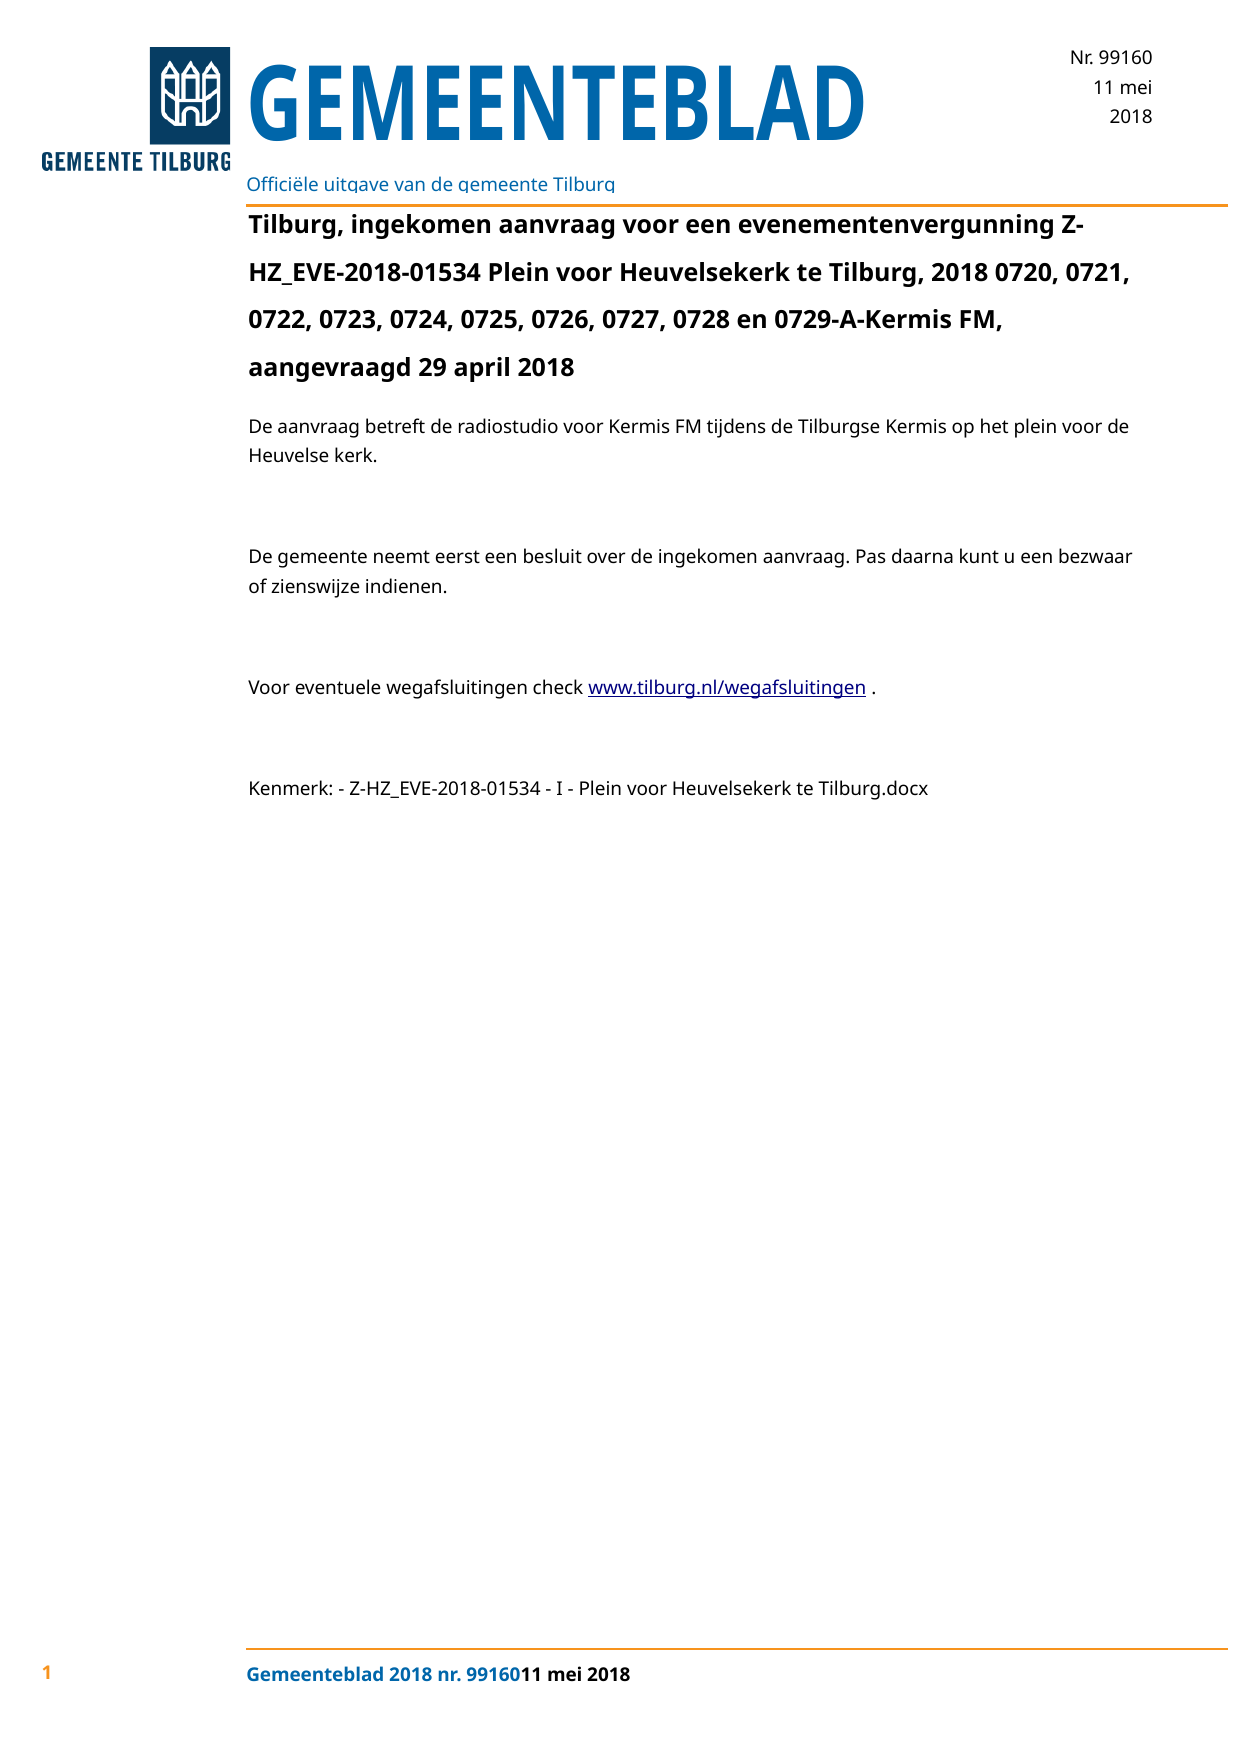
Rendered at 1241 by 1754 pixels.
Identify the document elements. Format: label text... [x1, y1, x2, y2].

text Voor eventuele wegafsluitingen check www.tilburg.nl/wegafsluitingen . [248, 674, 1152, 700]
text Tilburg, ingekomen aanvraag voor een evenementenvergunning Z-HZ_EVE-2018-01534 Plein voor Heuvelsekerk te Tilburg, 2018 0720, 0721, 0722, 0723, 0724, 0725, 0726, 0727, 0728 en 0729-A-Kermis FM, aangevraagd 29 april 2018 [248, 207, 1152, 384]
text Kenmerk: - Z-HZ_EVE-2018-01534 - I - Plein voor Heuvelsekerk te Tilburg.docx [248, 775, 1152, 801]
text De gemeente neemt eerst een besluit over de ingekomen aanvraag. Pas daarna kunt u een bezwaar of zienswijze indienen. [248, 543, 1152, 599]
text De aanvraag betreft de radiostudio voor Kermis FM tijdens de Tilburgse Kermis op het plein voor de Heuvelse kerk. [248, 413, 1152, 468]
picture [41, 47, 231, 172]
